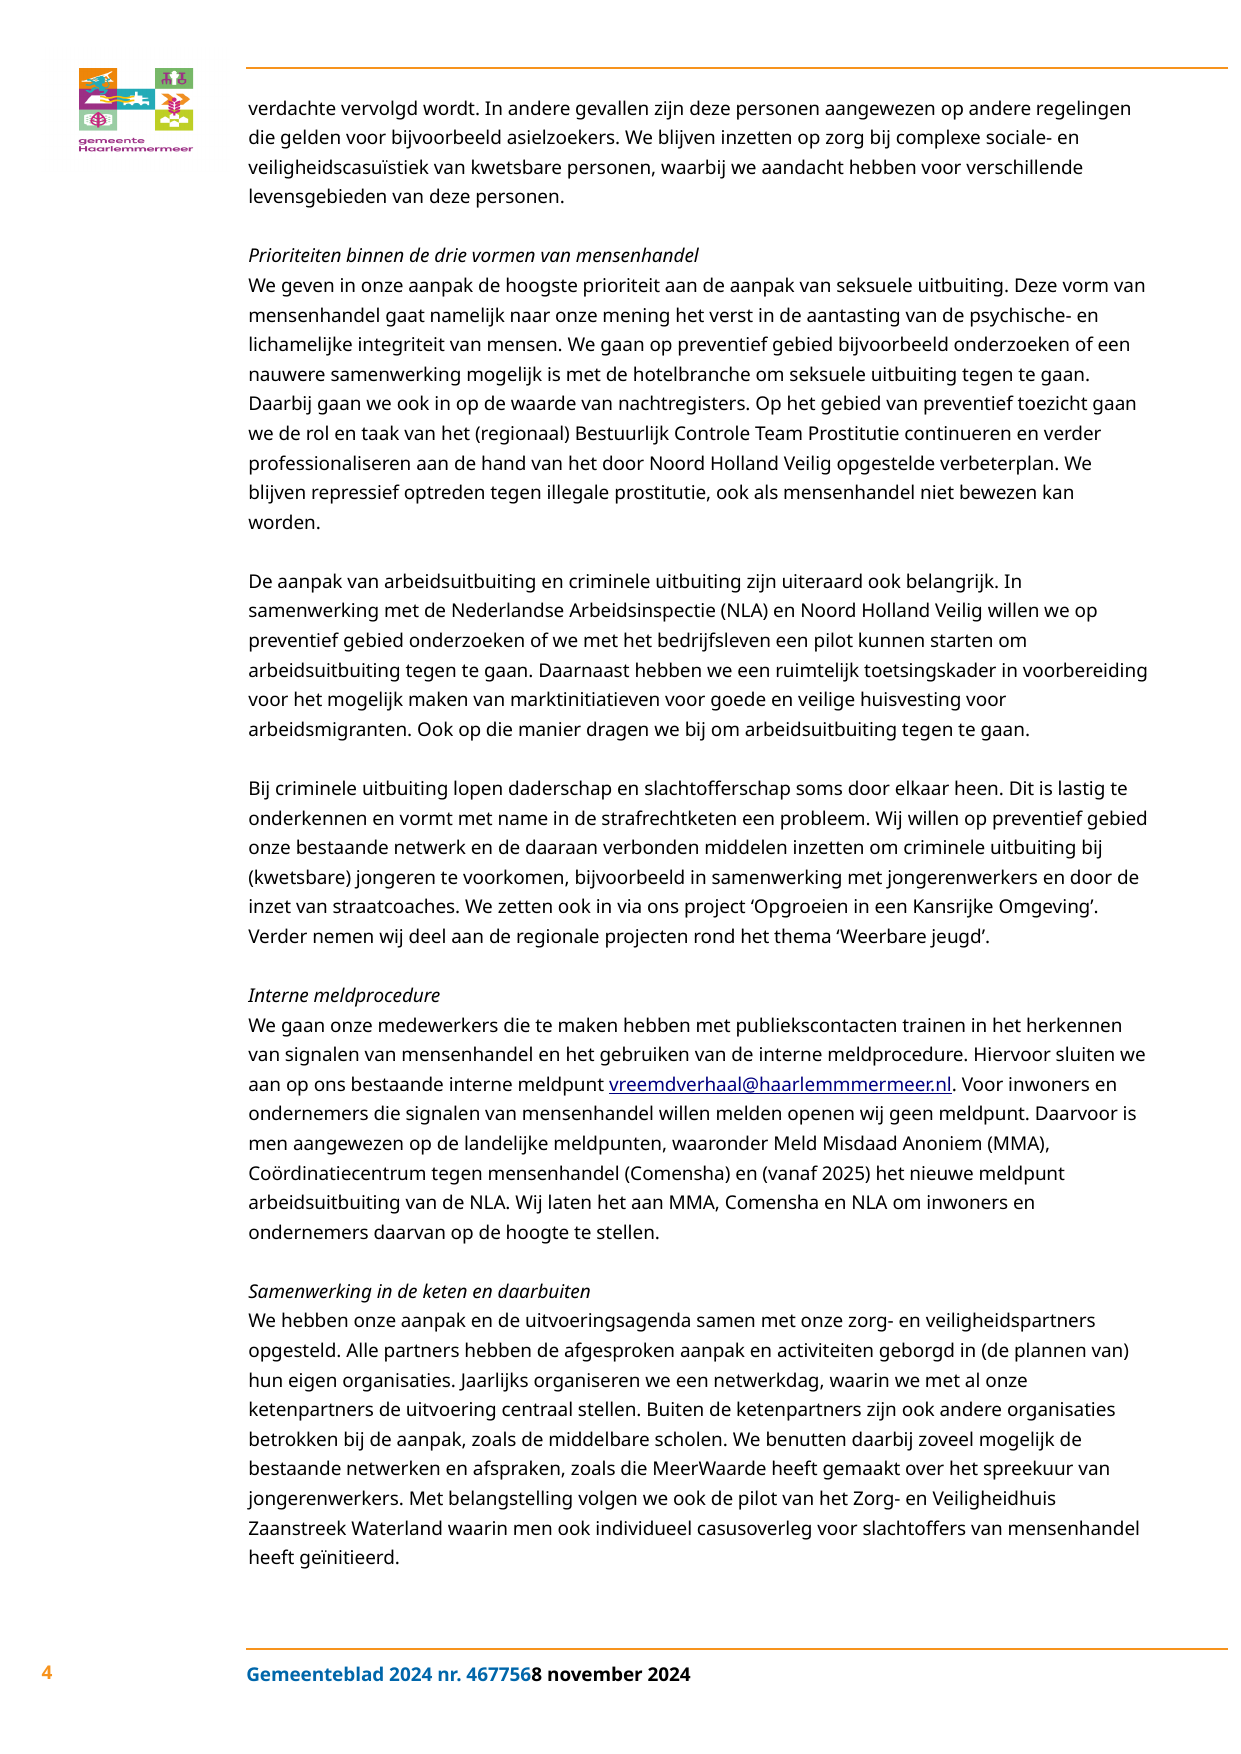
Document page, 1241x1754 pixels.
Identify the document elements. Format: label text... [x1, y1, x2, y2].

text verdachte vervolgd wordt. In andere gevallen zijn deze personen aangewezen op andere regelingen die gelden voor bijvoorbeeld asielzoekers. We blijven inzetten op zorg bij complexe sociale- en veiligheidscasuïstiek van kwetsbare personen, waarbij we aandacht hebben voor verschillende levensgebieden van deze personen. [248, 95, 1152, 209]
text Interne meldprocedure [248, 982, 1152, 1008]
picture [41, 47, 231, 172]
text De aanpak van arbeidsuitbuiting en criminele uitbuiting zijn uiteraard ook belangrijk. In samenwerking met de Nederlandse Arbeidsinspectie (NLA) en Noord Holland Veilig willen we op preventief gebied onderzoeken of we met het bedrijfsleven een pilot kunnen starten om arbeidsuitbuiting tegen te gaan. Daarnaast hebben we een ruimtelijk toetsingskader in voorbereiding voor het mogelijk maken van marktinitiatieven voor goede en veilige huisvesting voor arbeidsmigranten. Ook op die manier dragen we bij om arbeidsuitbuiting tegen te gaan. [248, 568, 1152, 742]
text Bij criminele uitbuiting lopen daderschap en slachtofferschap soms door elkaar heen. Dit is lastig te onderkennen en vormt met name in de strafrechtketen een probleem. Wij willen op preventief gebied onze bestaande netwerk en de daaraan verbonden middelen inzetten om criminele uitbuiting bij (kwetsbare) jongeren te voorkomen, bijvoorbeeld in samenwerking met jongerenwerkers en door de inzet van straatcoaches. We zetten ook in via ons project ‘Opgroeien in een Kansrijke Omgeving’. Verder nemen wij deel aan de regionale projecten rond het thema ‘Weerbare jeugd’. [248, 775, 1152, 949]
text We hebben onze aanpak en de uitvoeringsagenda samen met onze zorg- en veiligheidspartners opgesteld. Alle partners hebben de afgesproken aanpak en activiteiten geborgd in (de plannen van) hun eigen organisaties. Jaarlijks organiseren we een netwerkdag, waarin we met al onze ketenpartners de uitvoering centraal stellen. Buiten de ketenpartners zijn ook andere organisaties betrokken bij de aanpak, zoals de middelbare scholen. We benutten daarbij zoveel mogelijk de bestaande netwerken en afspraken, zoals die MeerWaarde heeft gemaakt over het spreekuur van jongerenwerkers. Met belangstelling volgen we ook de pilot van het Zorg- en Veiligheidhuis Zaanstreek Waterland waarin men ook individueel casusoverleg voor slachtoffers van mensenhandel heeft geïnitieerd. [248, 1308, 1152, 1570]
text Samenwerking in de keten en daarbuiten [248, 1278, 1152, 1304]
text We gaan onze medewerkers die te maken hebben met publiekscontacten trainen in het herkennen van signalen van mensenhandel en het gebruiken van de interne meldprocedure. Hiervoor sluiten we aan op ons bestaande interne meldpunt vreemdverhaal@haarlemmmermeer.nl. Voor inwoners en ondernemers die signalen van mensenhandel willen melden openen wij geen meldpunt. Daarvoor is men aangewezen op de landelijke meldpunten, waaronder Meld Misdaad Anoniem (MMA), Coördinatiecentrum tegen mensenhandel (Comensha) en (vanaf 2025) het nieuwe meldpunt arbeidsuitbuiting van de NLA. Wij laten het aan MMA, Comensha en NLA om inwoners en ondernemers daarvan op de hoogte te stellen. [248, 1012, 1152, 1245]
text Prioriteiten binnen de drie vormen van mensenhandel [248, 243, 1152, 268]
text We geven in onze aanpak de hoogste prioriteit aan de aanpak van seksuele uitbuiting. Deze vorm van mensenhandel gaat namelijk naar onze mening het verst in de aantasting van de psychische- en lichamelijke integriteit van mensen. We gaan op preventief gebied bijvoorbeeld onderzoeken of een nauwere samenwerking mogelijk is met de hotelbranche om seksuele uitbuiting tegen te gaan. Daarbij gaan we ook in op de waarde van nachtregisters. Op het gebied van preventief toezicht gaan we de rol en taak van het (regionaal) Bestuurlijk Controle Team Prostitutie continueren en verder professionaliseren aan de hand van het door Noord Holland Veilig opgestelde verbeterplan. We blijven repressief optreden tegen illegale prostitutie, ook als mensenhandel niet bewezen kan worden. [248, 272, 1152, 535]
